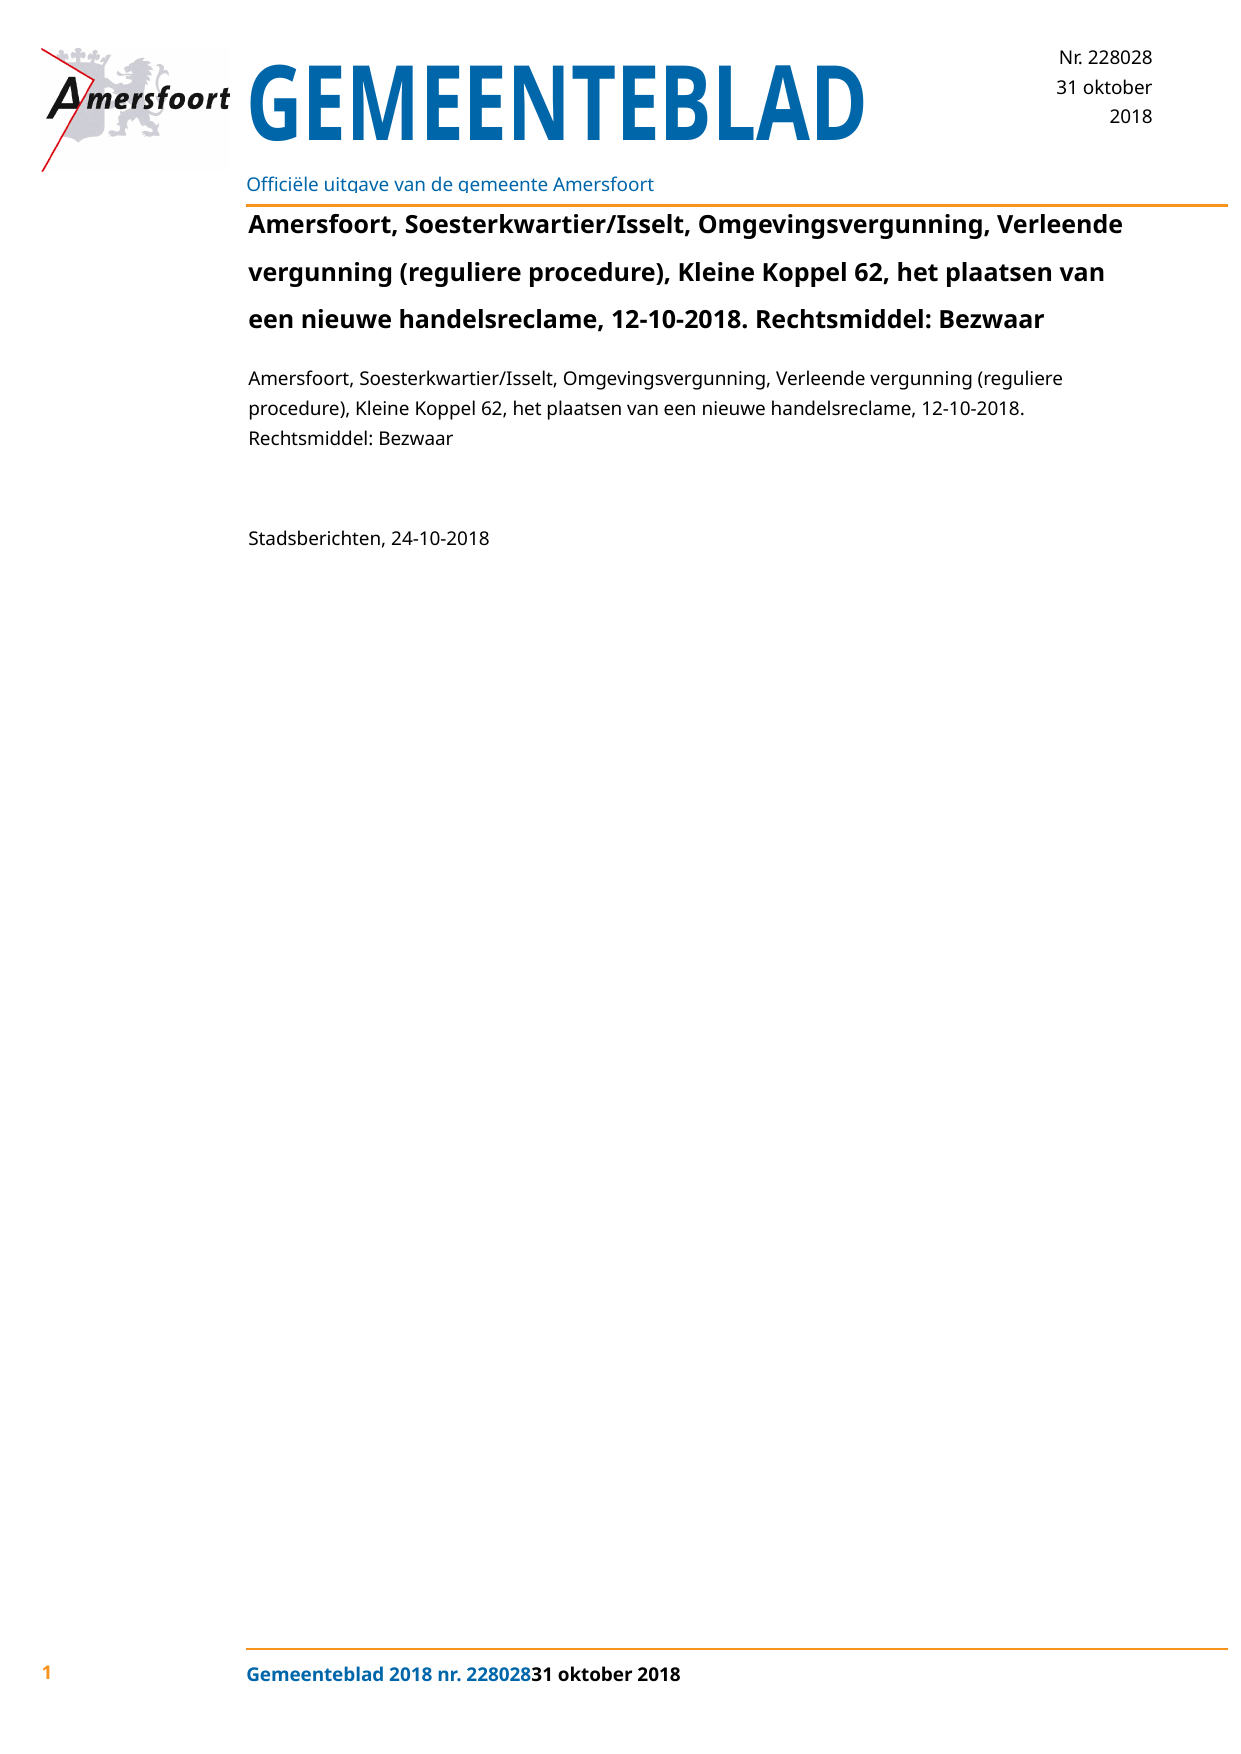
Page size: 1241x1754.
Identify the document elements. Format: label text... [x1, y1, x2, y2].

text Amersfoort, Soesterkwartier/Isselt, Omgevingsvergunning, Verleende vergunning (reguliere procedure), Kleine Koppel 62, het plaatsen van een nieuwe handelsreclame, 12-10-2018. Rechtsmiddel: Bezwaar [248, 207, 1152, 336]
text Amersfoort, Soesterkwartier/Isselt, Omgevingsvergunning, Verleende vergunning (reguliere procedure), Kleine Koppel 62, het plaatsen van een nieuwe handelsreclame, 12-10-2018. Rechtsmiddel: Bezwaar [248, 366, 1152, 450]
picture [41, 47, 231, 172]
text Stadsberichten, 24-10-2018 [248, 526, 1152, 551]
